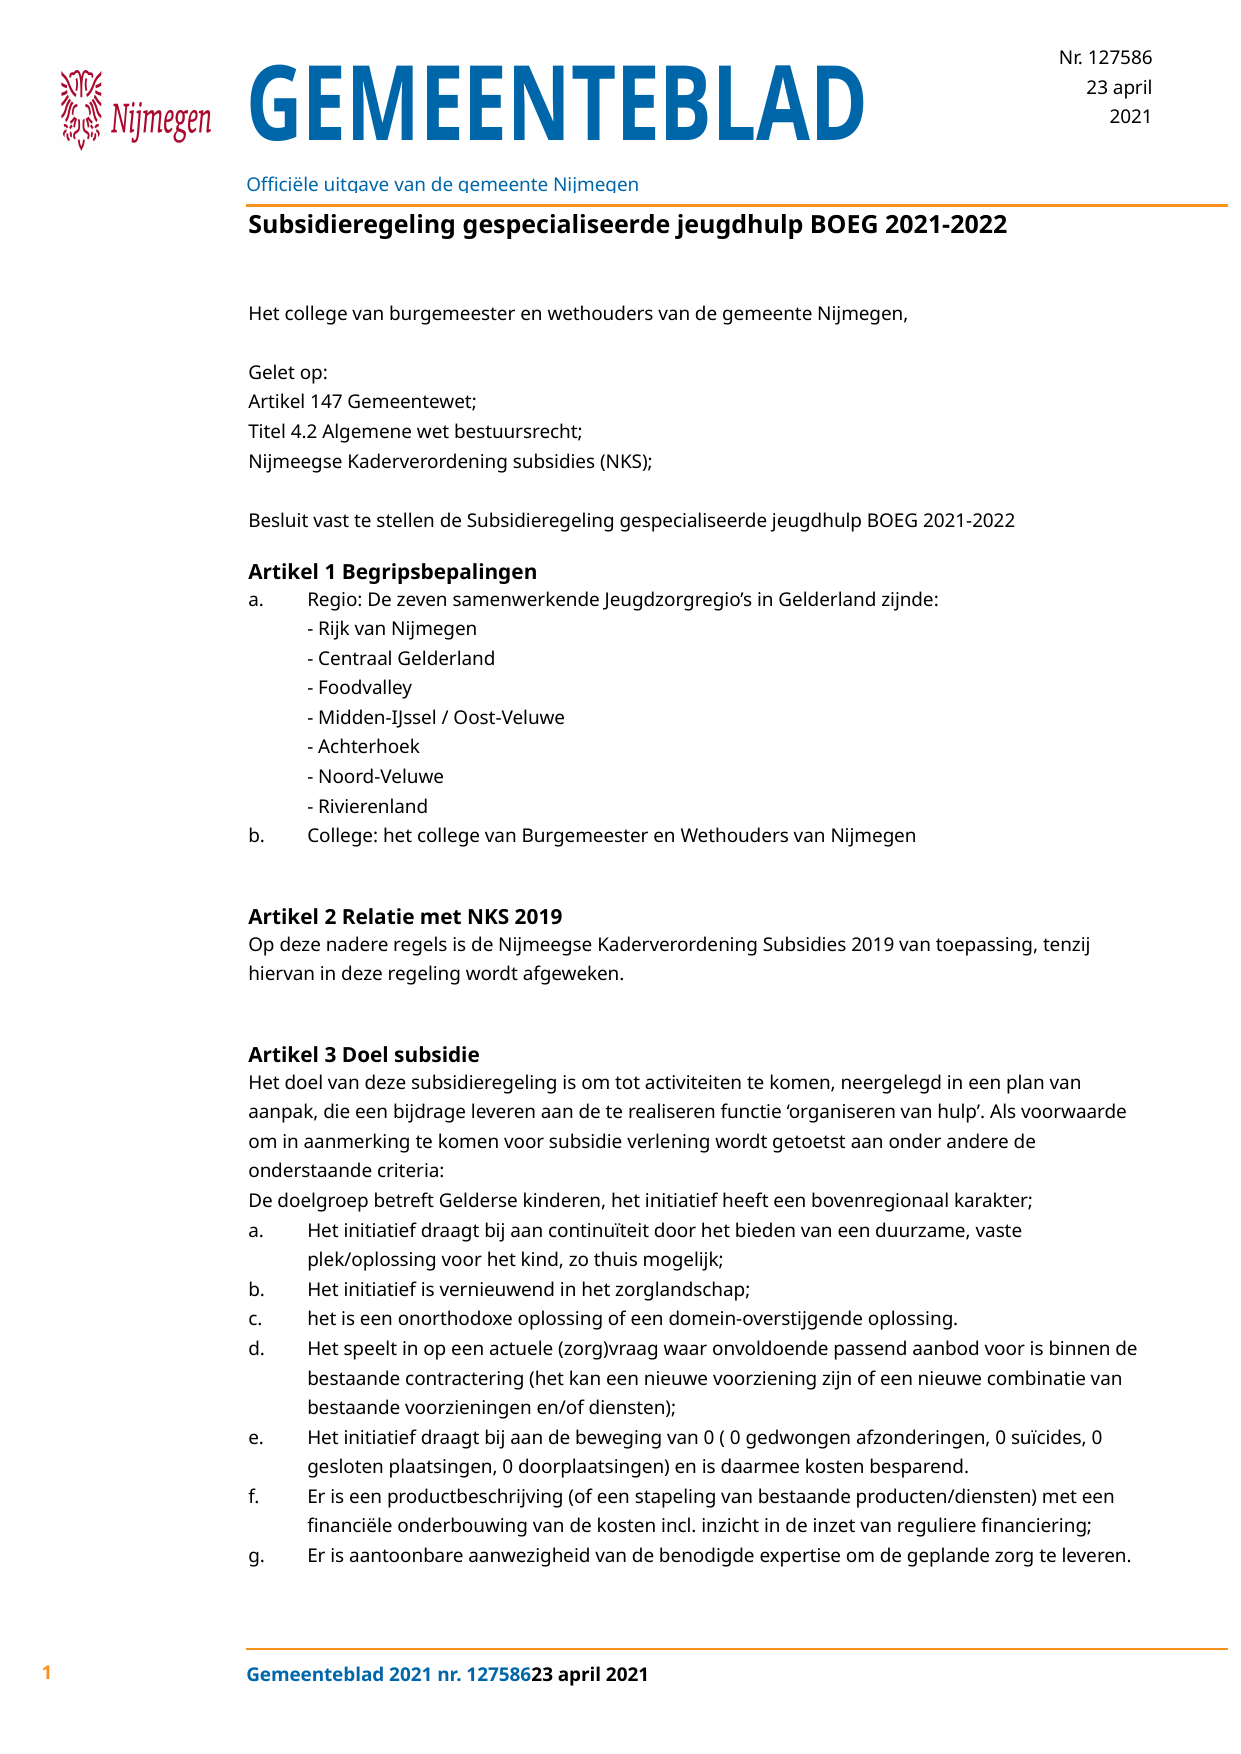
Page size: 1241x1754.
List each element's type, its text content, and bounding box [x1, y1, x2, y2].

list Het initiatief draagt bij aan de beweging van 0 ( 0 gedwongen afzonderingen, 0 suïcides, 0 gesloten plaatsingen, 0 doorplaatsingen) en is daarmee kosten besparend. [248, 1424, 1152, 1479]
text Artikel 3 Doel subsidie [248, 1041, 1152, 1069]
list Regio: De zeven samenwerkende Jeugdzorgregio’s in Gelderland zijnde: [248, 586, 1152, 612]
list Het speelt in op een actuele (zorg)vraag waar onvoldoende passend aanbod voor is binnen de bestaande contractering (het kan een nieuwe voorziening zijn of een nieuwe combinatie van bestaande voorzieningen en/of diensten); [248, 1335, 1152, 1420]
text Artikel 2 Relatie met NKS 2019 [248, 902, 1152, 931]
list - Foodvalley [248, 674, 1152, 700]
text Op deze nadere regels is de Nijmeegse Kaderverordening Subsidies 2019 van toepassing, tenzij hiervan in deze regeling wordt afgeweken. [248, 931, 1152, 986]
list Het initiatief draagt bij aan continuïteit door het bieden van een duurzame, vaste plek/oplossing voor het kind, zo thuis mogelijk; [248, 1217, 1152, 1272]
list het is een onorthodoxe oplossing of een domein-overstijgende oplossing. [248, 1306, 1152, 1331]
list - Midden-IJssel / Oost-Veluwe [248, 704, 1152, 730]
text Artikel 147 Gemeentewet; [248, 389, 1152, 414]
text Titel 4.2 Algemene wet bestuursrecht; [248, 418, 1152, 444]
list Er is aantoonbare aanwezigheid van de benodigde expertise om de geplande zorg te leveren. [248, 1542, 1152, 1568]
list College: het college van Burgemeester en Wethouders van Nijmegen [248, 822, 1152, 848]
text Artikel 1 Begripsbepalingen [248, 557, 1152, 586]
list Er is een productbeschrijving (of een stapeling van bestaande producten/diensten) met een financiële onderbouwing van de kosten incl. inzicht in de inzet van reguliere financiering; [248, 1483, 1152, 1538]
text Nijmeegse Kaderverordening subsidies (NKS); [248, 448, 1152, 473]
text Subsidieregeling gespecialiseerde jeugdhulp BOEG 2021-2022 [248, 207, 1152, 241]
text Gelet op: [248, 359, 1152, 385]
picture [41, 47, 231, 172]
text Het college van burgemeester en wethouders van de gemeente Nijmegen, [248, 300, 1152, 326]
list Het initiatief is vernieuwend in het zorglandschap; [248, 1276, 1152, 1302]
list - Rivierenland [248, 793, 1152, 819]
list - Centraal Gelderland [248, 645, 1152, 671]
text Het doel van deze subsidieregeling is om tot activiteiten te komen, neergelegd in een plan van aanpak, die een bijdrage leveren aan de te realiseren functie ‘organiseren van hulp’. Als voorwaarde om in aanmerking te komen voor subsidie verlening wordt getoetst aan onder andere de onderstaande criteria: [248, 1069, 1152, 1183]
text Besluit vast te stellen de Subsidieregeling gespecialiseerde jeugdhulp BOEG 2021-2022 [248, 507, 1152, 533]
text De doelgroep betreft Gelderse kinderen, het initiatief heeft een bovenregionaal karakter; [248, 1187, 1152, 1213]
list - Noord-Veluwe [248, 763, 1152, 789]
list - Rijk van Nijmegen [248, 615, 1152, 641]
list - Achterhoek [248, 734, 1152, 759]
